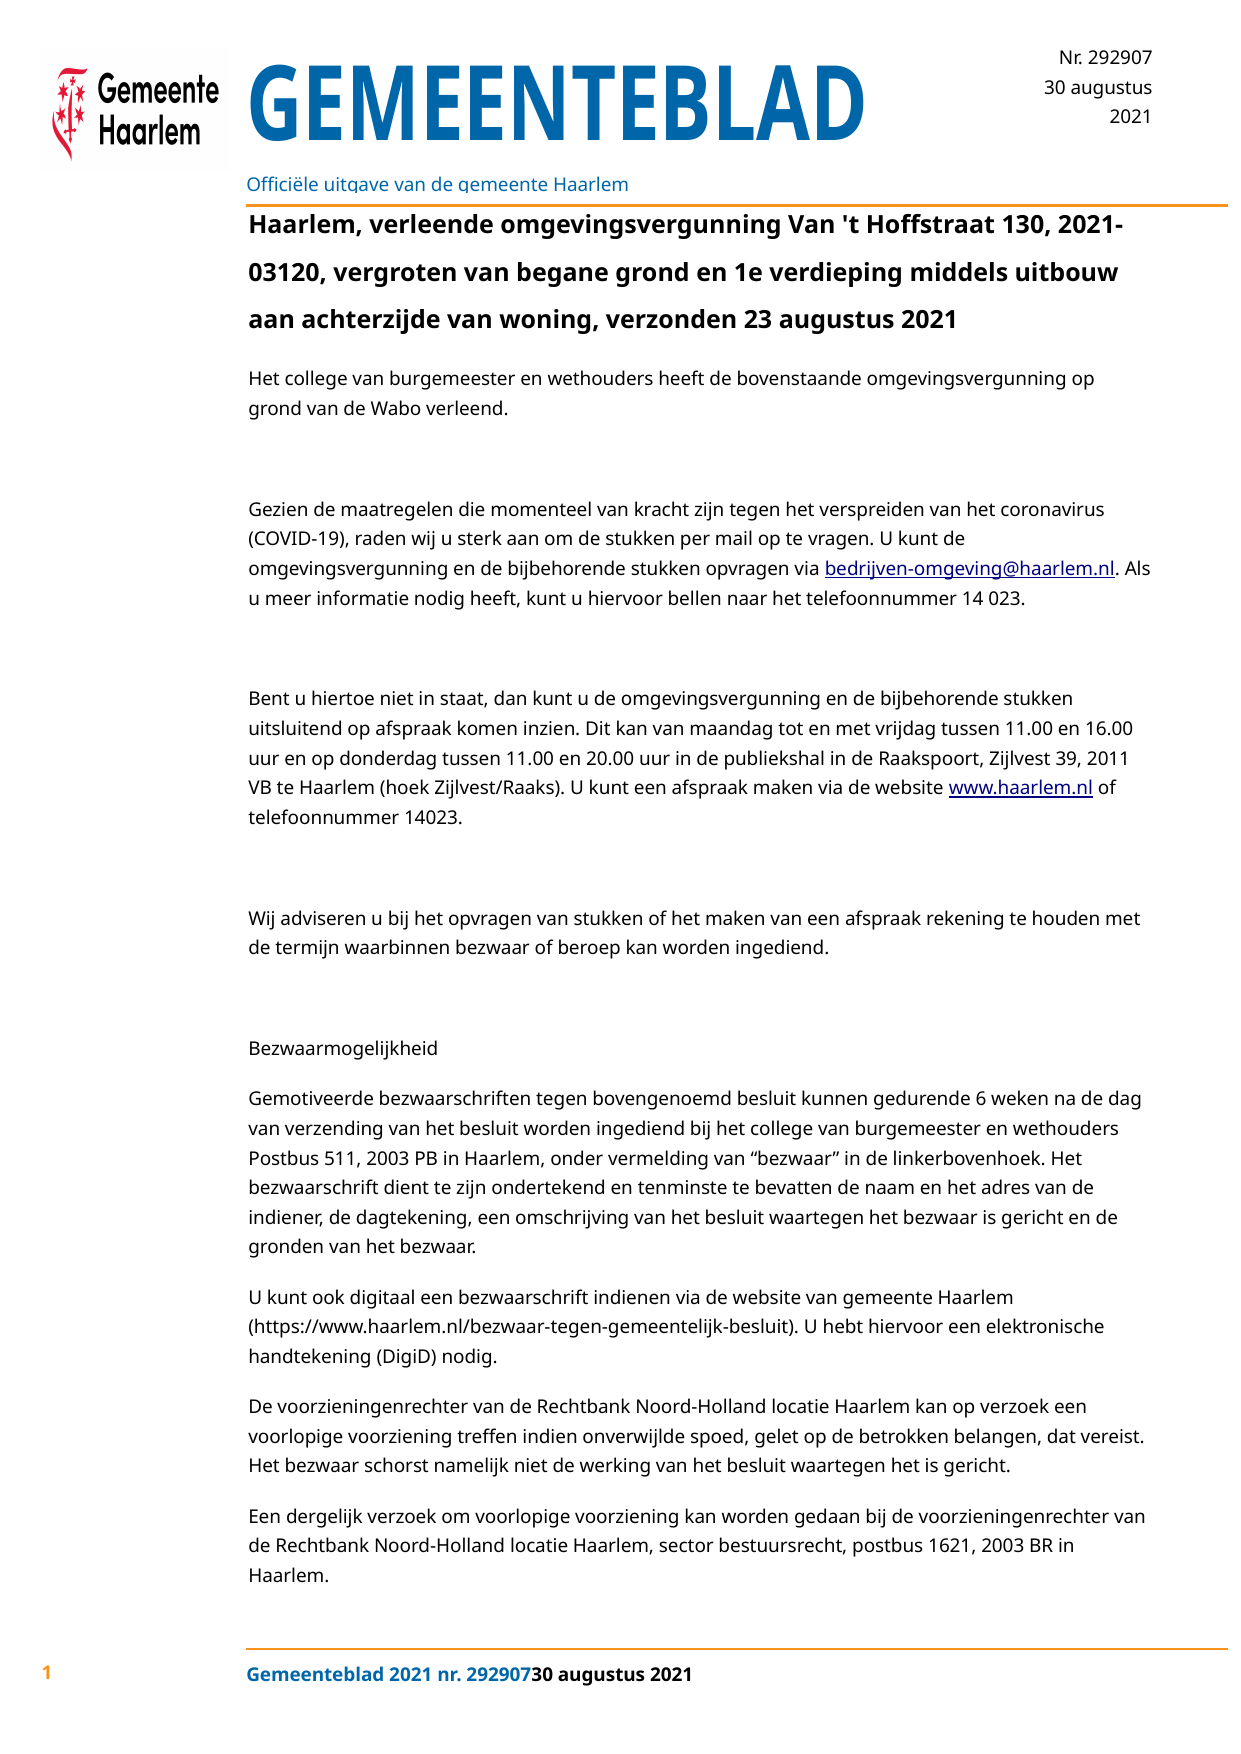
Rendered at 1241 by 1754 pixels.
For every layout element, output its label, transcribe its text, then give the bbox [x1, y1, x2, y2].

text Een dergelijk verzoek om voorlopige voorziening kan worden gedaan bij de voorzieningenrechter van de Rechtbank Noord-Holland locatie Haarlem, sector bestuursrecht, postbus 1621, 2003 BR in Haarlem. [248, 1503, 1152, 1588]
picture [41, 47, 231, 172]
text De voorzieningenrechter van de Rechtbank Noord-Holland locatie Haarlem kan op verzoek een voorlopige voorziening treffen indien onverwijlde spoed, gelet op de betrokken belangen, dat vereist. Het bezwaar schorst namelijk niet de werking van het besluit waartegen het is gericht. [248, 1393, 1152, 1478]
text U kunt ook digitaal een bezwaarschrift indienen via de website van gemeente Haarlem (https://www.haarlem.nl/bezwaar-tegen-gemeentelijk-besluit). U hebt hiervoor een elektronische handtekening (DigiD) nodig. [248, 1284, 1152, 1369]
text Gezien de maatregelen die momenteel van kracht zijn tegen het verspreiden van het coronavirus (COVID-19), raden wij u sterk aan om de stukken per mail op te vragen. U kunt de omgevingsvergunning en de bijbehorende stukken opvragen via bedrijven-omgeving@haarlem.nl. Als u meer informatie nodig heeft, kunt u hiervoor bellen naar het telefoonnummer 14 023. [248, 496, 1152, 610]
text Wij adviseren u bij het opvragen van stukken of het maken van een afspraak rekening te houden met de termijn waarbinnen bezwaar of beroep kan worden ingediend. [248, 905, 1152, 960]
text Haarlem, verleende omgevingsvergunning Van 't Hoffstraat 130, 2021-03120, vergroten van begane grond en 1e verdieping middels uitbouw aan achterzijde van woning, verzonden 23 augustus 2021 [248, 207, 1152, 336]
text Bent u hiertoe niet in staat, dan kunt u de omgevingsvergunning en de bijbehorende stukken uitsluitend op afspraak komen inzien. Dit kan van maandag tot en met vrijdag tussen 11.00 en 16.00 uur en op donderdag tussen 11.00 en 20.00 uur in de publiekshal in de Raakspoort, Zijlvest 39, 2011 VB te Haarlem (hoek Zijlvest/Raaks). U kunt een afspraak maken via de website www.haarlem.nl of telefoonnummer 14023. [248, 686, 1152, 829]
text Bezwaarmogelijkheid [248, 1035, 1152, 1061]
text Het college van burgemeester en wethouders heeft de bovenstaande omgevingsvergunning op grond van de Wabo verleend. [248, 366, 1152, 421]
text Gemotiveerde bezwaarschriften tegen bovengenoemd besluit kunnen gedurende 6 weken na de dag van verzending van het besluit worden ingediend bij het college van burgemeester en wethouders Postbus 511, 2003 PB in Haarlem, onder vermelding van “bezwaar” in de linkerbovenhoek. Het bezwaarschrift dient te zijn ondertekend en tenminste te bevatten de naam en het adres van de indiener, de dagtekening, een omschrijving van het besluit waartegen het bezwaar is gericht en de gronden van het bezwaar. [248, 1086, 1152, 1259]
